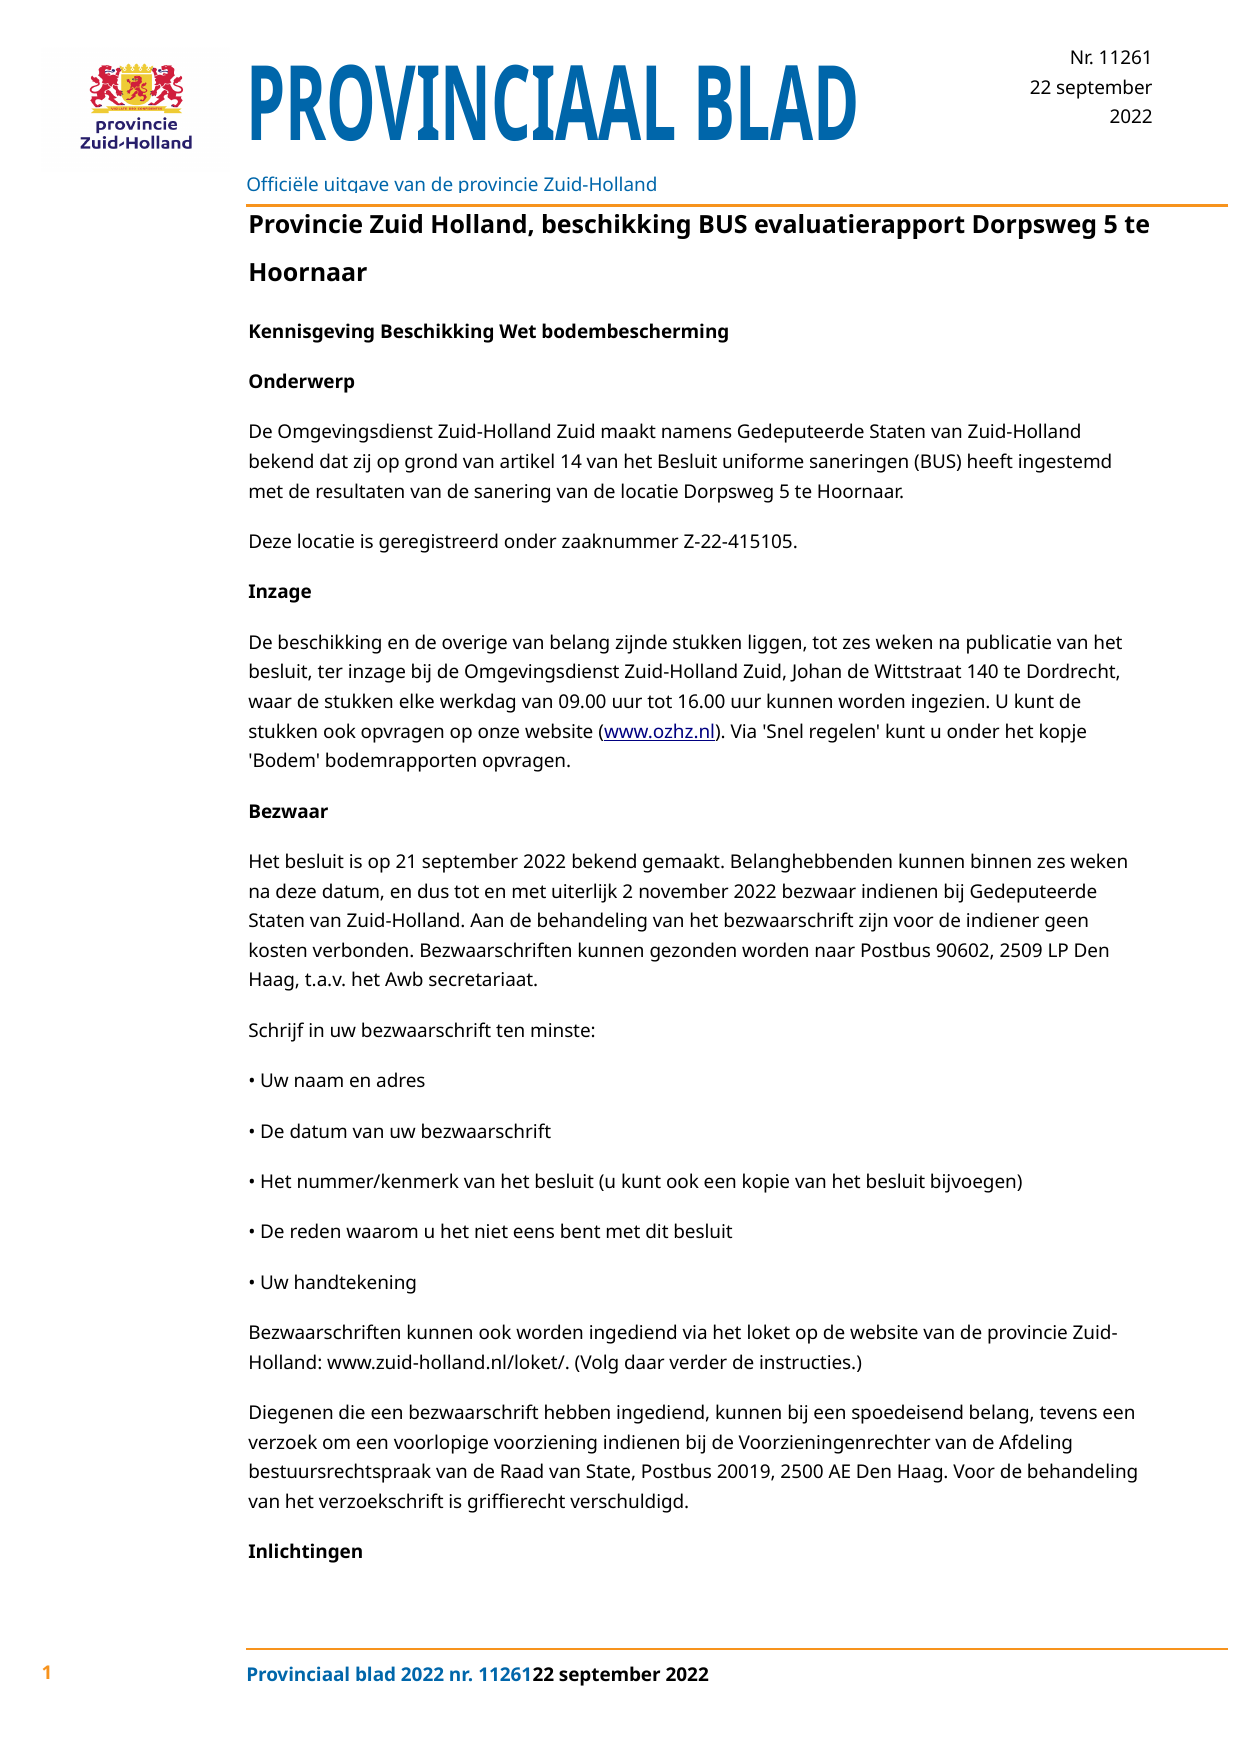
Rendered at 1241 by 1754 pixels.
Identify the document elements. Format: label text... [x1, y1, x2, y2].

text De Omgevingsdienst Zuid-Holland Zuid maakt namens Gedeputeerde Staten van Zuid-Holland bekend dat zij op grond van artikel 14 van het Besluit uniforme saneringen (BUS) heeft ingestemd met de resultaten van de sanering van de locatie Dorpsweg 5 te Hoornaar. [248, 419, 1152, 504]
text • Uw naam en adres [248, 1067, 1152, 1093]
text Kennisgeving Beschikking Wet bodembescherming [248, 318, 1152, 344]
text Het besluit is op 21 september 2022 bekend gemaakt. Belanghebbenden kunnen binnen zes weken na deze datum, en dus tot en met uiterlijk 2 november 2022 bezwaar indienen bij Gedeputeerde Staten van Zuid-Holland. Aan de behandeling van het bezwaarschrift zijn voor de indiener geen kosten verbonden. Bezwaarschriften kunnen gezonden worden naar Postbus 90602, 2509 LP Den Haag, t.a.v. het Awb secretariaat. [248, 848, 1152, 992]
text • De datum van uw bezwaarschrift [248, 1118, 1152, 1144]
text Diegenen die een bezwaarschrift hebben ingediend, kunnen bij een spoedeisend belang, tevens een verzoek om een voorlopige voorziening indienen bij de Voorzieningenrechter van de Afdeling bestuursrechtspraak van de Raad van State, Postbus 20019, 2500 AE Den Haag. Voor de behandeling van het verzoekschrift is griffierecht verschuldigd. [248, 1399, 1152, 1514]
text Inlichtingen [248, 1539, 1152, 1564]
text • Het nummer/kenmerk van het besluit (u kunt ook een kopie van het besluit bijvoegen) [248, 1168, 1152, 1194]
text Bezwaarschriften kunnen ook worden ingediend via het loket op de website van de provincie Zuid-Holland: www.zuid-holland.nl/loket/. (Volg daar verder de instructies.) [248, 1319, 1152, 1375]
text Schrijf in uw bezwaarschrift ten minste: [248, 1017, 1152, 1043]
text Onderwerp [248, 368, 1152, 394]
picture [41, 47, 231, 172]
text Bezwaar [248, 798, 1152, 824]
text Deze locatie is geregistreerd onder zaaknummer Z-22-415105. [248, 528, 1152, 554]
text De beschikking en de overige van belang zijnde stukken liggen, tot zes weken na publicatie van het besluit, ter inzage bij de Omgevingsdienst Zuid-Holland Zuid, Johan de Wittstraat 140 te Dordrecht, waar de stukken elke werkdag van 09.00 uur tot 16.00 uur kunnen worden ingezien. U kunt de stukken ook opvragen op onze website (www.ozhz.nl). Via 'Snel regelen' kunt u onder het kopje 'Bodem' bodemrapporten opvragen. [248, 629, 1152, 773]
text Inzage [248, 579, 1152, 604]
text • De reden waarom u het niet eens bent met dit besluit [248, 1219, 1152, 1244]
text • Uw handtekening [248, 1269, 1152, 1295]
text Provincie Zuid Holland, beschikking BUS evaluatierapport Dorpsweg 5 te Hoornaar [248, 207, 1152, 288]
